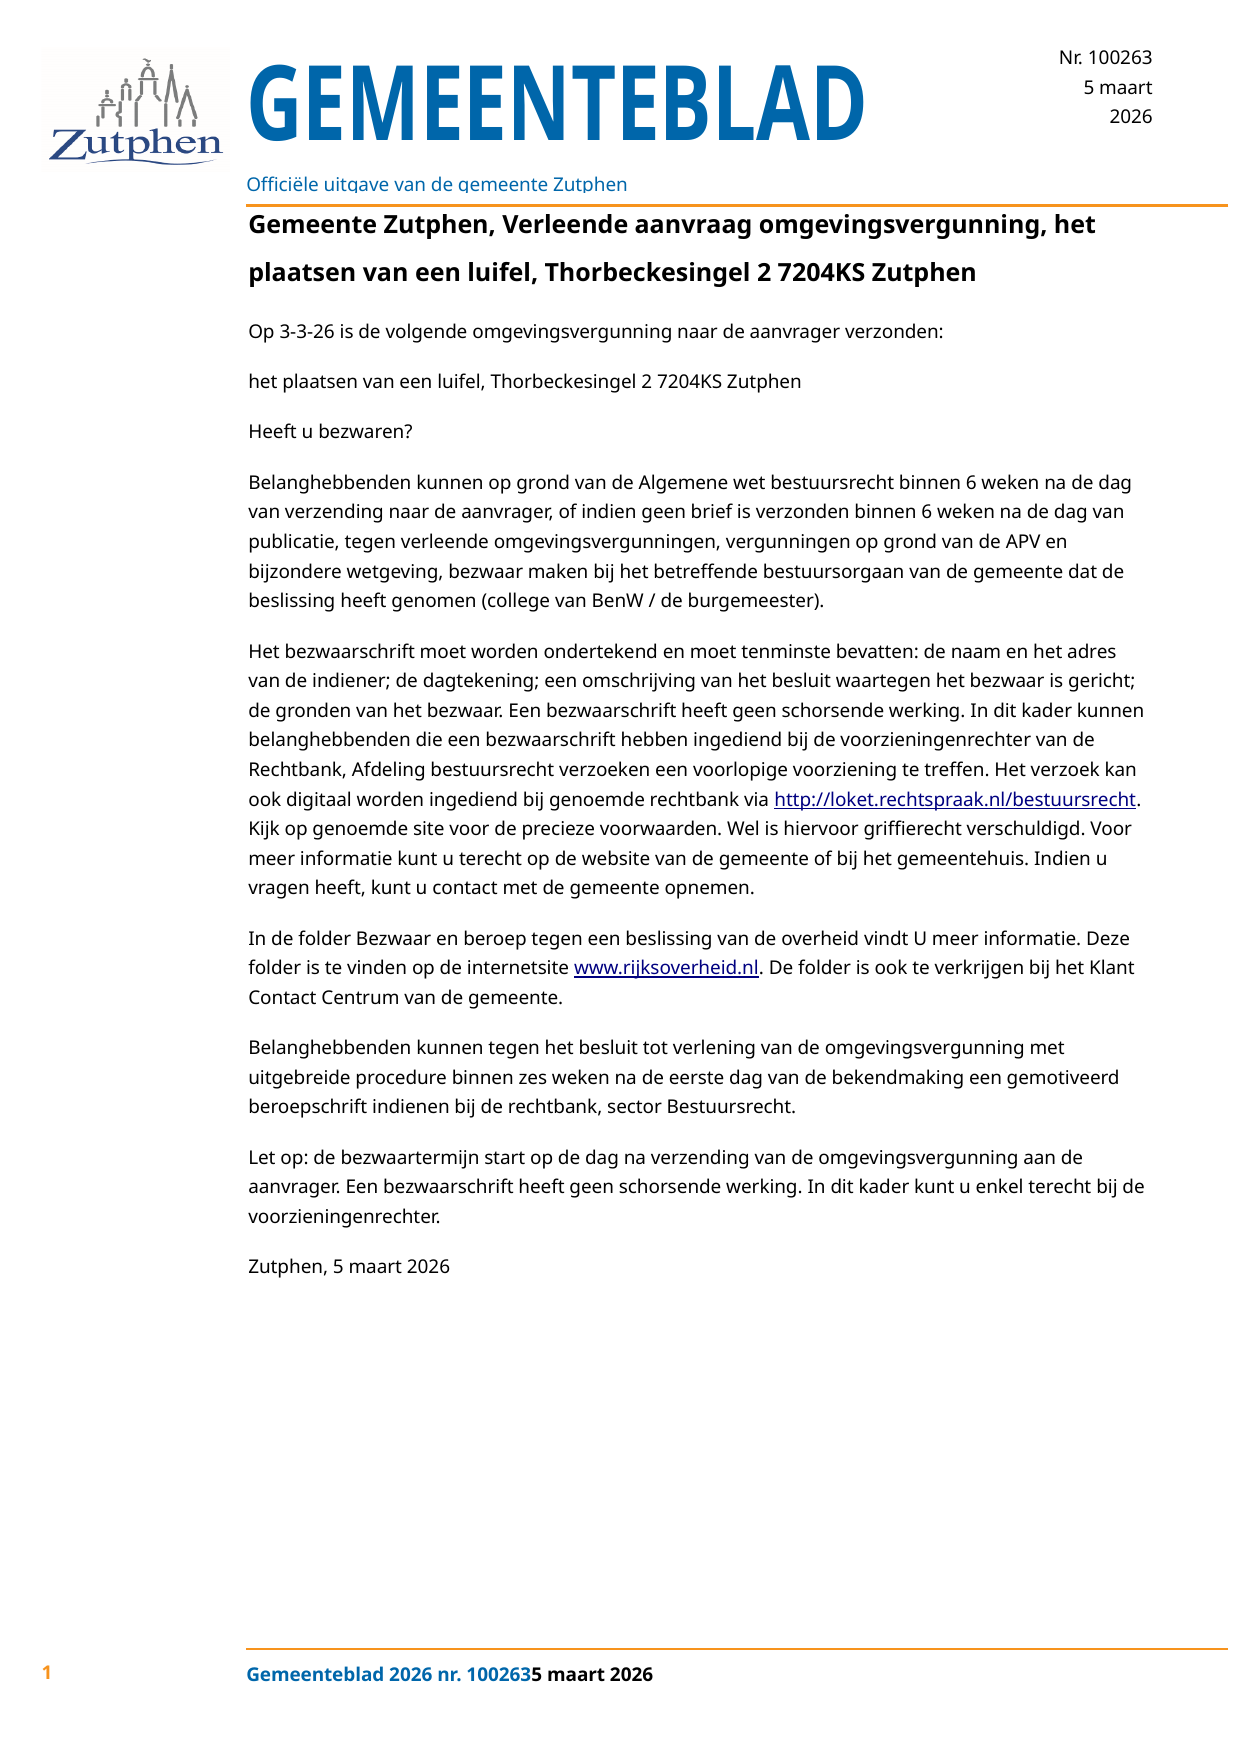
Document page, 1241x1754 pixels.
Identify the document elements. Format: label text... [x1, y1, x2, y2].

text Gemeente Zutphen, Verleende aanvraag omgevingsvergunning, het plaatsen van een luifel, Thorbeckesingel 2 7204KS Zutphen [248, 207, 1152, 288]
text het plaatsen van een luifel, Thorbeckesingel 2 7204KS Zutphen [248, 368, 1152, 394]
text Het bezwaarschrift moet worden ondertekend en moet tenminste bevatten: de naam en het adres van de indiener; de dagtekening; een omschrijving van het besluit waartegen het bezwaar is gericht; de gronden van het bezwaar. Een bezwaarschrift heeft geen schorsende werking. In dit kader kunnen belanghebbenden die een bezwaarschrift hebben ingediend bij de voorzieningenrechter van de Rechtbank, Afdeling bestuursrecht verzoeken een voorlopige voorziening te treffen. Het verzoek kan ook digitaal worden ingediend bij genoemde rechtbank via http://loket.rechtspraak.nl/bestuursrecht. Kijk op genoemde site voor de precieze voorwaarden. Wel is hiervoor griffierecht verschuldigd. Voor meer informatie kunt u terecht op de website van de gemeente of bij het gemeentehuis. Indien u vragen heeft, kunt u contact met de gemeente opnemen. [248, 638, 1152, 900]
picture [41, 47, 231, 172]
text Belanghebbenden kunnen tegen het besluit tot verlening van de omgevingsvergunning met uitgebreide procedure binnen zes weken na de eerste dag van de bekendmaking een gemotiveerd beroepschrift indienen bij de rechtbank, sector Bestuursrecht. [248, 1034, 1152, 1119]
text In de folder Bezwaar en beroep tegen een beslissing van de overheid vindt U meer informatie. Deze folder is te vinden op de internetsite www.rijksoverheid.nl. De folder is ook te verkrijgen bij het Klant Contact Centrum van de gemeente. [248, 925, 1152, 1010]
text Zutphen, 5 maart 2026 [248, 1254, 1152, 1279]
text Heeft u bezwaren? [248, 419, 1152, 444]
text Op 3-3-26 is de volgende omgevingsvergunning naar de aanvrager verzonden: [248, 318, 1152, 344]
text Let op: de bezwaartermijn start op de dag na verzending van de omgevingsvergunning aan de aanvrager. Een bezwaarschrift heeft geen schorsende werking. In dit kader kunt u enkel terecht bij de voorzieningenrechter. [248, 1144, 1152, 1229]
text Belanghebbenden kunnen op grond van de Algemene wet bestuursrecht binnen 6 weken na de dag van verzending naar de aanvrager, of indien geen brief is verzonden binnen 6 weken na de dag van publicatie, tegen verleende omgevingsvergunningen, vergunningen op grond van de APV en bijzondere wetgeving, bezwaar maken bij het betreffende bestuursorgaan van de gemeente dat de beslissing heeft genomen (college van BenW / de burgemeester). [248, 469, 1152, 613]
